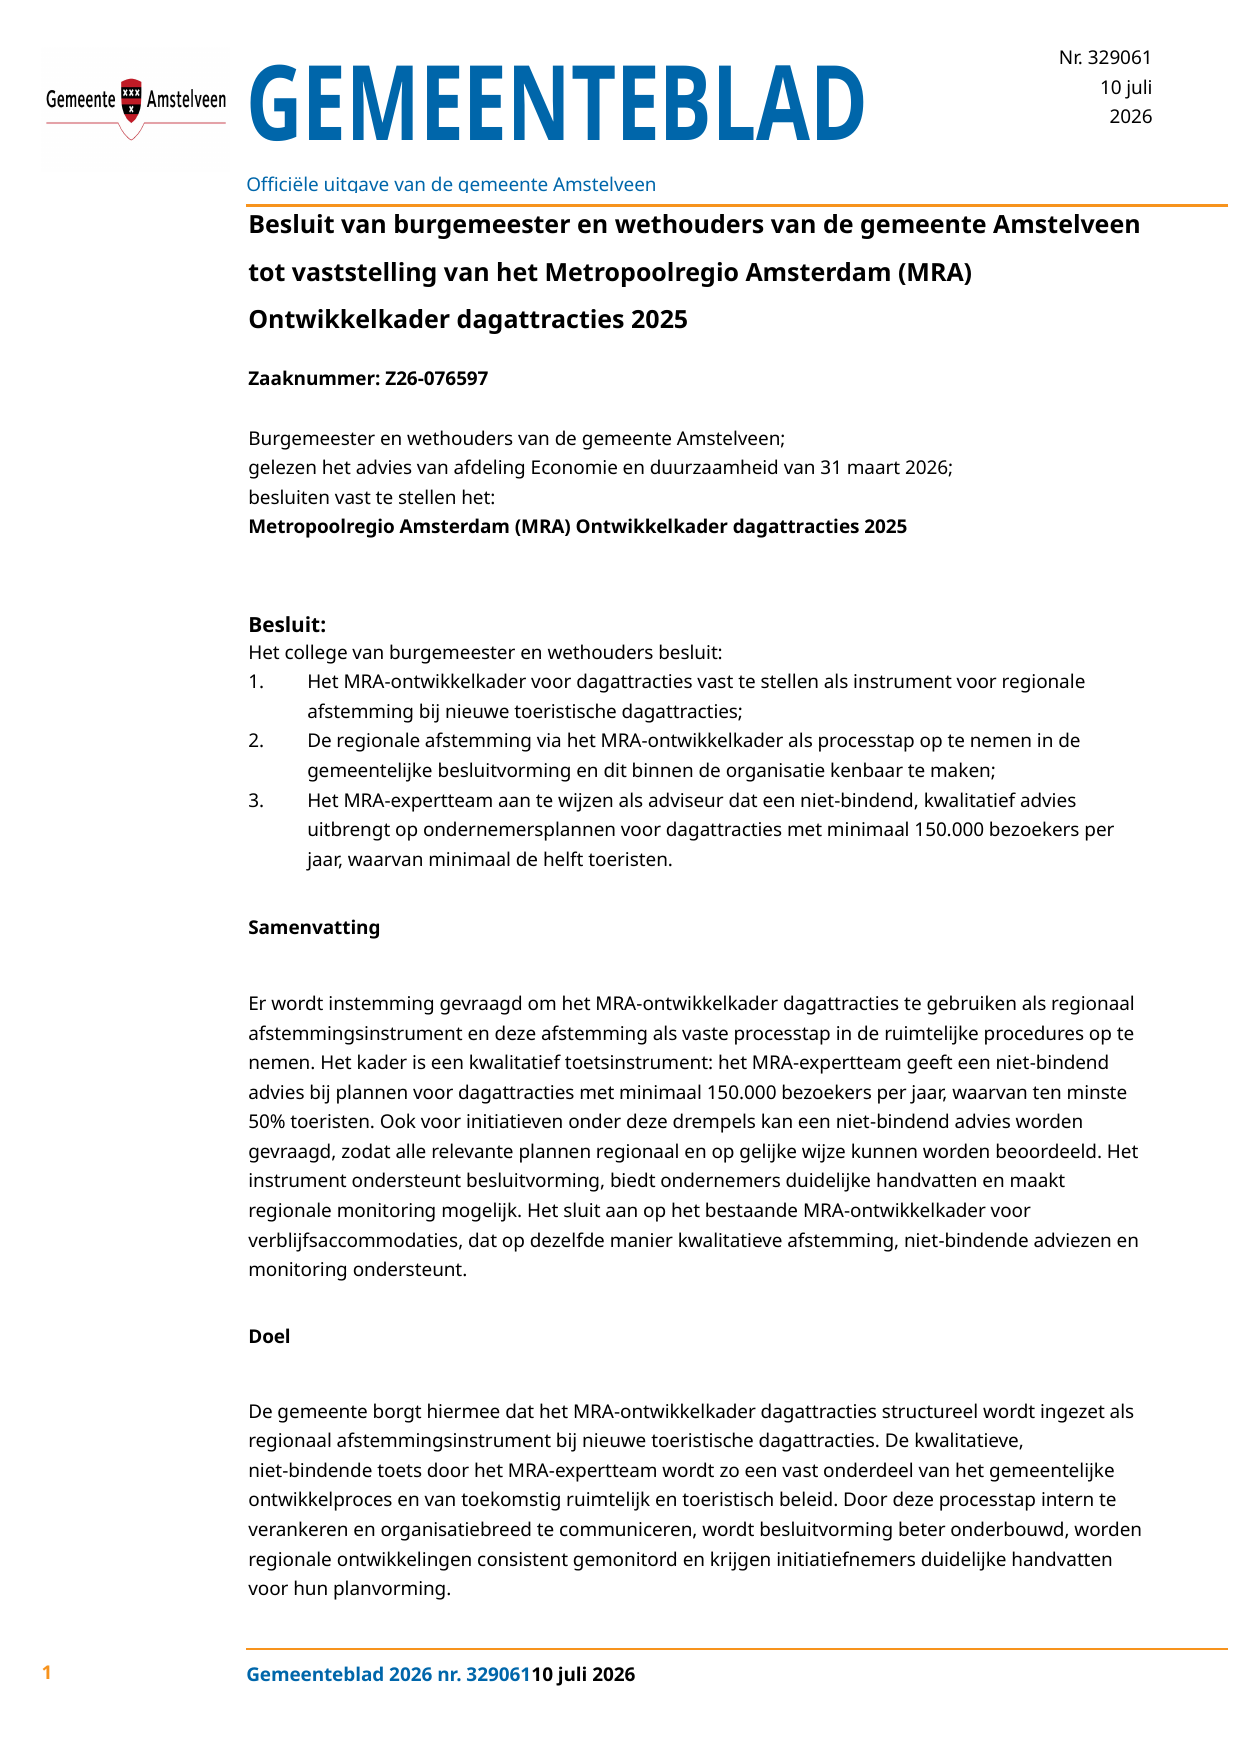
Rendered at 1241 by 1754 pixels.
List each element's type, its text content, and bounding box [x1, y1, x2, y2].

picture [41, 47, 231, 172]
text Doel [248, 1323, 1152, 1348]
text Zaaknummer: Z26-076597 [248, 366, 1152, 391]
text De gemeente borgt hiermee dat het MRA‑ontwikkelkader dagattracties structureel wordt ingezet als regionaal afstemmingsinstrument bij nieuwe toeristische dagattracties. De kwalitatieve, niet‑bindende toets door het MRA‑expertteam wordt zo een vast onderdeel van het gemeentelijke ontwikkelproces en van toekomstig ruimtelijk en toeristisch beleid. Door deze processtap intern te verankeren en organisatiebreed te communiceren, wordt besluitvorming beter onderbouwd, worden regionale ontwikkelingen consistent gemonitord en krijgen initiatiefnemers duidelijke handvatten voor hun planvorming. [248, 1398, 1152, 1601]
list De regionale afstemming via het MRA‑ontwikkelkader als processtap op te nemen in de gemeentelijke besluitvorming en dit binnen de organisatie kenbaar te maken; [248, 728, 1152, 783]
text Er wordt instemming gevraagd om het MRA‑ontwikkelkader dagattracties te gebruiken als regionaal afstemmingsinstrument en deze afstemming als vaste processtap in de ruimtelijke procedures op te nemen. Het kader is een kwalitatief toetsinstrument: het MRA‑expertteam geeft een niet‑bindend advies bij plannen voor dagattracties met minimaal 150.000 bezoekers per jaar, waarvan ten minste 50% toeristen. Ook voor initiatieven onder deze drempels kan een niet‑bindend advies worden gevraagd, zodat alle relevante plannen regionaal en op gelijke wijze kunnen worden beoordeeld. Het instrument ondersteunt besluitvorming, biedt ondernemers duidelijke handvatten en maakt regionale monitoring mogelijk. Het sluit aan op het bestaande MRA‑ontwikkelkader voor verblijfsaccommodaties, dat op dezelfde manier kwalitatieve afstemming, niet‑bindende adviezen en monitoring ondersteunt. [248, 990, 1152, 1282]
list Het MRA‑ontwikkelkader voor dagattracties vast te stellen als instrument voor regionale afstemming bij nieuwe toeristische dagattracties; [248, 668, 1152, 724]
text Besluit van burgemeester en wethouders van de gemeente Amstelveen tot vaststelling van het Metropoolregio Amsterdam (MRA) Ontwikkelkader dagattracties 2025 [248, 207, 1152, 336]
list Het MRA‑expertteam aan te wijzen als adviseur dat een niet‑bindend, kwalitatief advies uitbrengt op ondernemersplannen voor dagattracties met minimaal 150.000 bezoekers per jaar, waarvan minimaal de helft toeristen. [248, 787, 1152, 872]
text Burgemeester en wethouders van de gemeente Amstelveen; [248, 425, 1152, 450]
text Samenvatting [248, 912, 1152, 941]
text Besluit: [248, 610, 1152, 639]
text Het college van burgemeester en wethouders besluit: [248, 639, 1152, 664]
text gelezen het advies van afdeling Economie en duurzaamheid van 31 maart 2026; [248, 454, 1152, 480]
text besluiten vast te stellen het: [248, 484, 1152, 509]
text Metropoolregio Amsterdam (MRA) Ontwikkelkader dagattracties 2025 [248, 513, 1152, 539]
